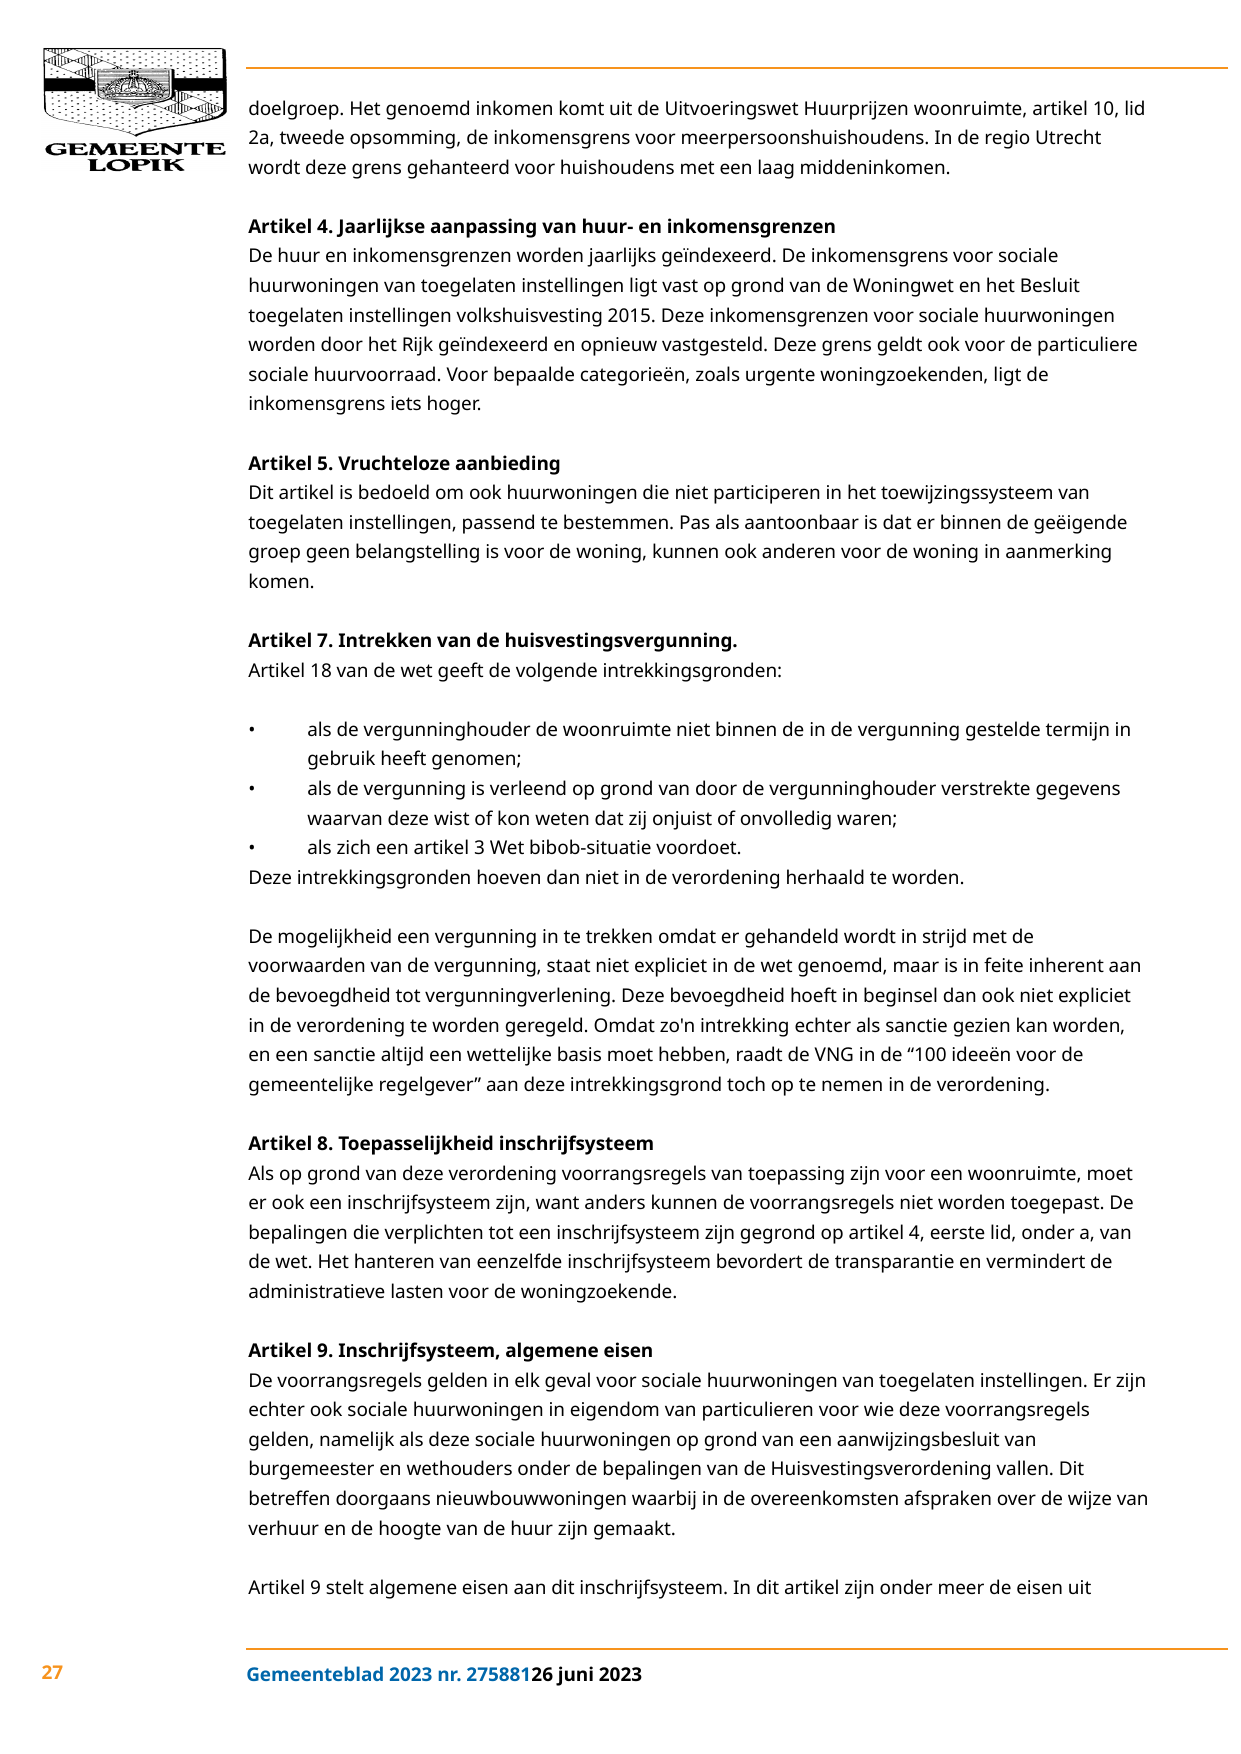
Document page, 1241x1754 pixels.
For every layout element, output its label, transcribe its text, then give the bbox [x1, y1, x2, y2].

text Artikel 5. Vruchteloze aanbieding [248, 450, 1152, 476]
text De huur en inkomensgrenzen worden jaarlijks geïndexeerd. De inkomensgrens voor sociale huurwoningen van toegelaten instellingen ligt vast op grond van de Woningwet en het Besluit toegelaten instellingen volkshuisvesting 2015. Deze inkomensgrenzen voor sociale huurwoningen worden door het Rijk geïndexeerd en opnieuw vastgesteld. Deze grens geldt ook voor de particuliere sociale huurvoorraad. Voor bepaalde categorieën, zoals urgente woningzoekenden, ligt de inkomensgrens iets hoger. [248, 243, 1152, 416]
text Artikel 18 van de wet geeft de volgende intrekkingsgronden: [248, 657, 1152, 683]
text Artikel 9 stelt algemene eisen aan dit inschrijfsysteem. In dit artikel zijn onder meer de eisen uit [248, 1574, 1152, 1600]
text Dit artikel is bedoeld om ook huurwoningen die niet participeren in het toewijzingssysteem van toegelaten instellingen, passend te bestemmen. Pas als aantoonbaar is dat er binnen de geëigende groep geen belangstelling is voor de woning, kunnen ook anderen voor de woning in aanmerking komen. [248, 479, 1152, 594]
list als de vergunninghouder de woonruimte niet binnen de in de vergunning gestelde termijn in gebruik heeft genomen; [248, 716, 1152, 771]
text De mogelijkheid een vergunning in te trekken omdat er gehandeld wordt in strijd met de voorwaarden van de vergunning, staat niet expliciet in de wet genoemd, maar is in feite inherent aan de bevoegdheid tot vergunningverlening. Deze bevoegdheid hoeft in beginsel dan ook niet expliciet in de verordening te worden geregeld. Omdat zo'n intrekking echter als sanctie gezien kan worden, en een sanctie altijd een wettelijke basis moet hebben, raadt de VNG in de “100 ideeën voor de gemeentelijke regelgever” aan deze intrekkingsgrond toch op te nemen in de verordening. [248, 923, 1152, 1097]
list als zich een artikel 3 Wet bibob-situatie voordoet. [248, 834, 1152, 860]
list als de vergunning is verleend op grond van door de vergunninghouder verstrekte gegevens waarvan deze wist of kon weten dat zij onjuist of onvolledig waren; [248, 775, 1152, 831]
text Als op grond van deze verordening voorrangsregels van toepassing zijn voor een woonruimte, moet er ook een inschrijfsysteem zijn, want anders kunnen de voorrangsregels niet worden toegepast. De bepalingen die verplichten tot een inschrijfsysteem zijn gegrond op artikel 4, eerste lid, onder a, van de wet. Het hanteren van eenzelfde inschrijfsysteem bevordert de transparantie en vermindert de administratieve lasten voor de woningzoekende. [248, 1160, 1152, 1304]
text Deze intrekkingsgronden hoeven dan niet in de verordening herhaald te worden. [248, 864, 1152, 890]
text Artikel 9. Inschrijfsysteem, algemene eisen [248, 1337, 1152, 1363]
text De voorrangsregels gelden in elk geval voor sociale huurwoningen van toegelaten instellingen. Er zijn echter ook sociale huurwoningen in eigendom van particulieren voor wie deze voorrangsregels gelden, namelijk als deze sociale huurwoningen op grond van een aanwijzingsbesluit van burgemeester en wethouders onder de bepalingen van de Huisvestingsverordening vallen. Dit betreffen doorgaans nieuwbouwwoningen waarbij in de overeenkomsten afspraken over de wijze van verhuur en de hoogte van de huur zijn gemaakt. [248, 1367, 1152, 1541]
picture [41, 47, 231, 172]
text Artikel 7. Intrekken van de huisvestingsvergunning. [248, 627, 1152, 653]
text Artikel 4. Jaarlijkse aanpassing van huur- en inkomensgrenzen [248, 213, 1152, 239]
text doelgroep. Het genoemd inkomen komt uit de Uitvoeringswet Huurprijzen woonruimte, artikel 10, lid 2a, tweede opsomming, de inkomensgrens voor meerpersoonshuishoudens. In de regio Utrecht wordt deze grens gehanteerd voor huishoudens met een laag middeninkomen. [248, 95, 1152, 180]
text Artikel 8. Toepasselijkheid inschrijfsysteem [248, 1130, 1152, 1156]
